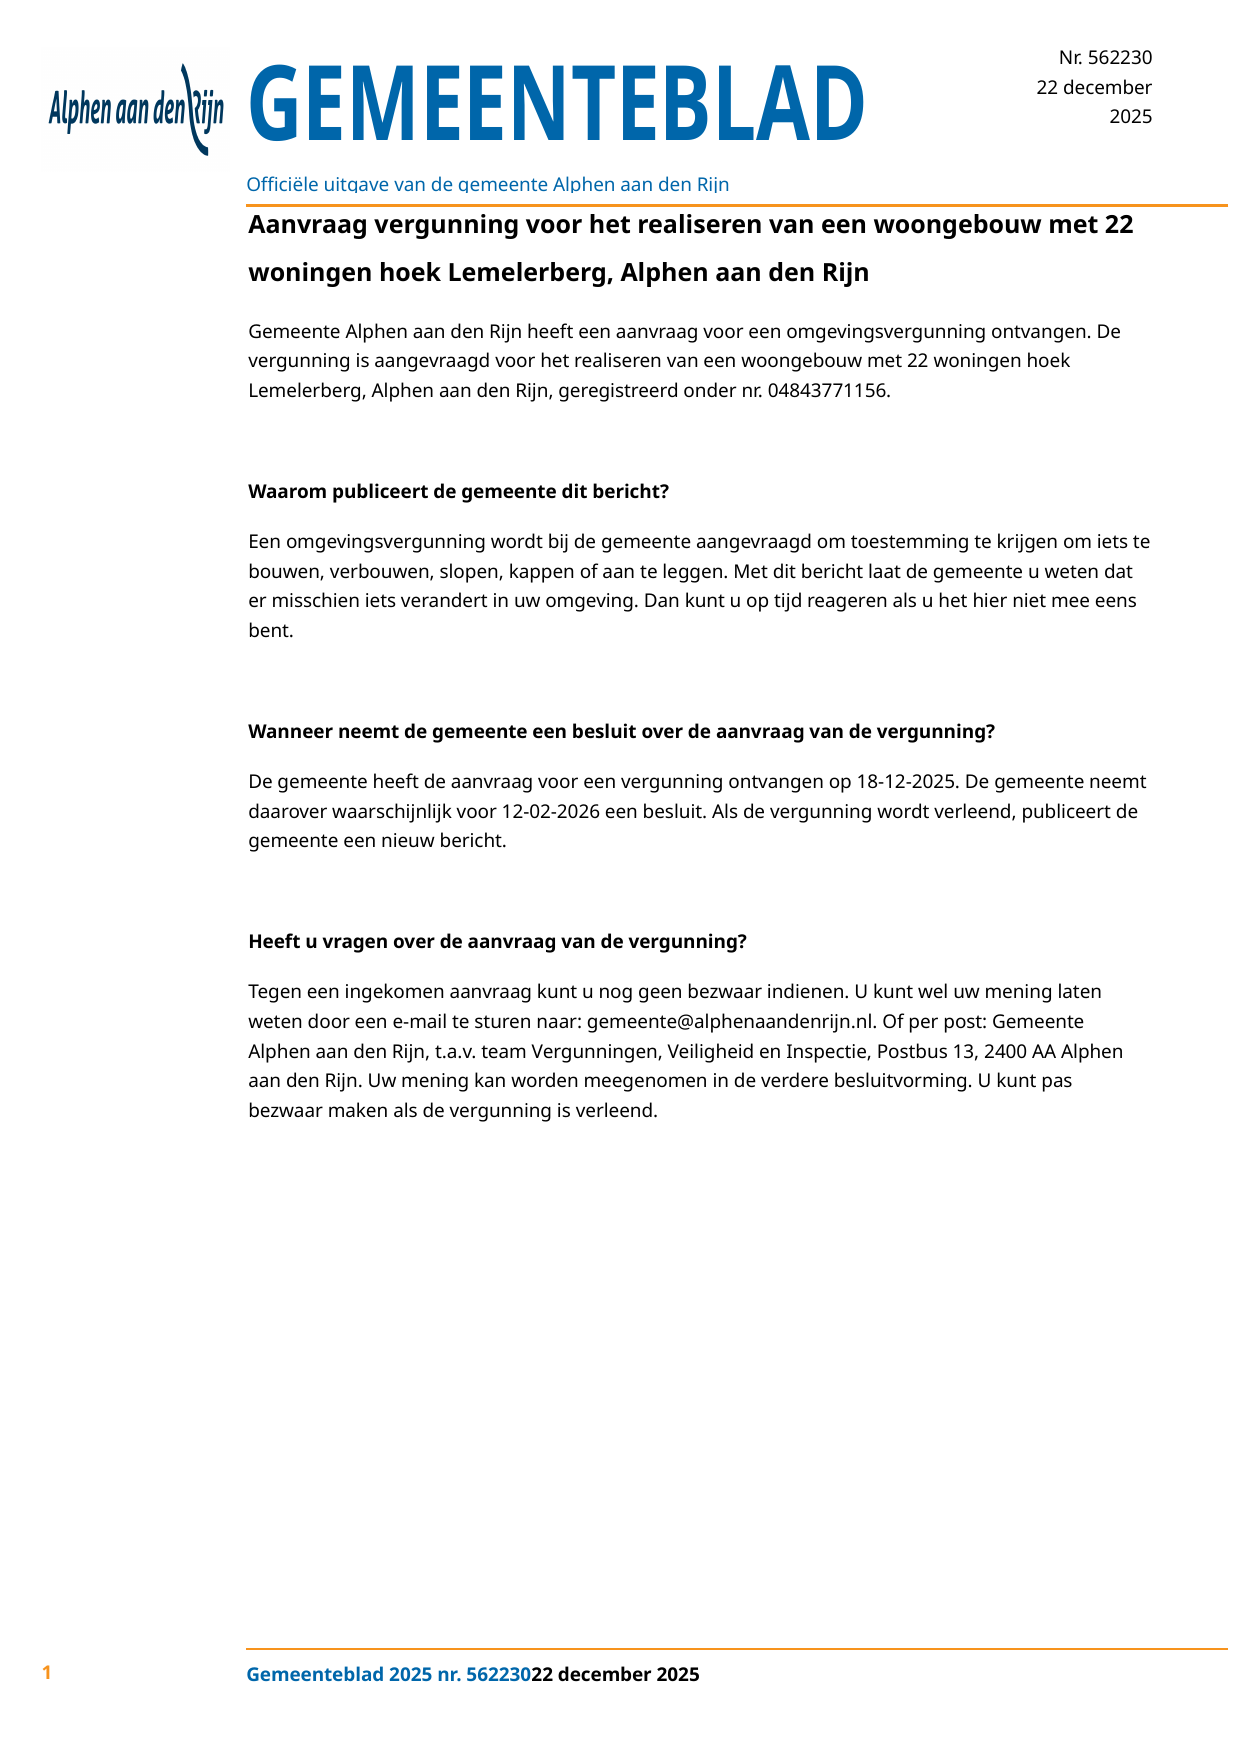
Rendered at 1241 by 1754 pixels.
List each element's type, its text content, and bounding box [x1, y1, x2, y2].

text Heeft u vragen over de aanvraag van de vergunning? [248, 928, 1152, 954]
text Aanvraag vergunning voor het realiseren van een woongebouw met 22 woningen hoek Lemelerberg, Alphen aan den Rijn [248, 207, 1152, 288]
text De gemeente heeft de aanvraag voor een vergunning ontvangen op 18-12-2025. De gemeente neemt daarover waarschijnlijk voor 12-02-2026 een besluit. Als de vergunning wordt verleend, publiceert de gemeente een nieuw bericht. [248, 768, 1152, 853]
picture [41, 47, 231, 172]
text Waarom publiceert de gemeente dit bericht? [248, 478, 1152, 504]
text Een omgevingsvergunning wordt bij de gemeente aangevraagd om toestemming te krijgen om iets te bouwen, verbouwen, slopen, kappen of aan te leggen. Met dit bericht laat de gemeente u weten dat er misschien iets verandert in uw omgeving. Dan kunt u op tijd reageren als u het hier niet mee eens bent. [248, 528, 1152, 643]
text Tegen een ingekomen aanvraag kunt u nog geen bezwaar indienen. U kunt wel uw mening laten weten door een e-mail te sturen naar: gemeente@alphenaandenrijn.nl. Of per post: Gemeente Alphen aan den Rijn, t.a.v. team Vergunningen, Veiligheid en Inspectie, Postbus 13, 2400 AA Alphen aan den Rijn. Uw mening kan worden meegenomen in de verdere besluitvorming. U kunt pas bezwaar maken als de vergunning is verleend. [248, 979, 1152, 1123]
text Wanneer neemt de gemeente een besluit over de aanvraag van de vergunning? [248, 718, 1152, 744]
text Gemeente Alphen aan den Rijn heeft een aanvraag voor een omgevingsvergunning ontvangen. De vergunning is aangevraagd voor het realiseren van een woongebouw met 22 woningen hoek Lemelerberg, Alphen aan den Rijn, geregistreerd onder nr. 04843771156. [248, 318, 1152, 403]
